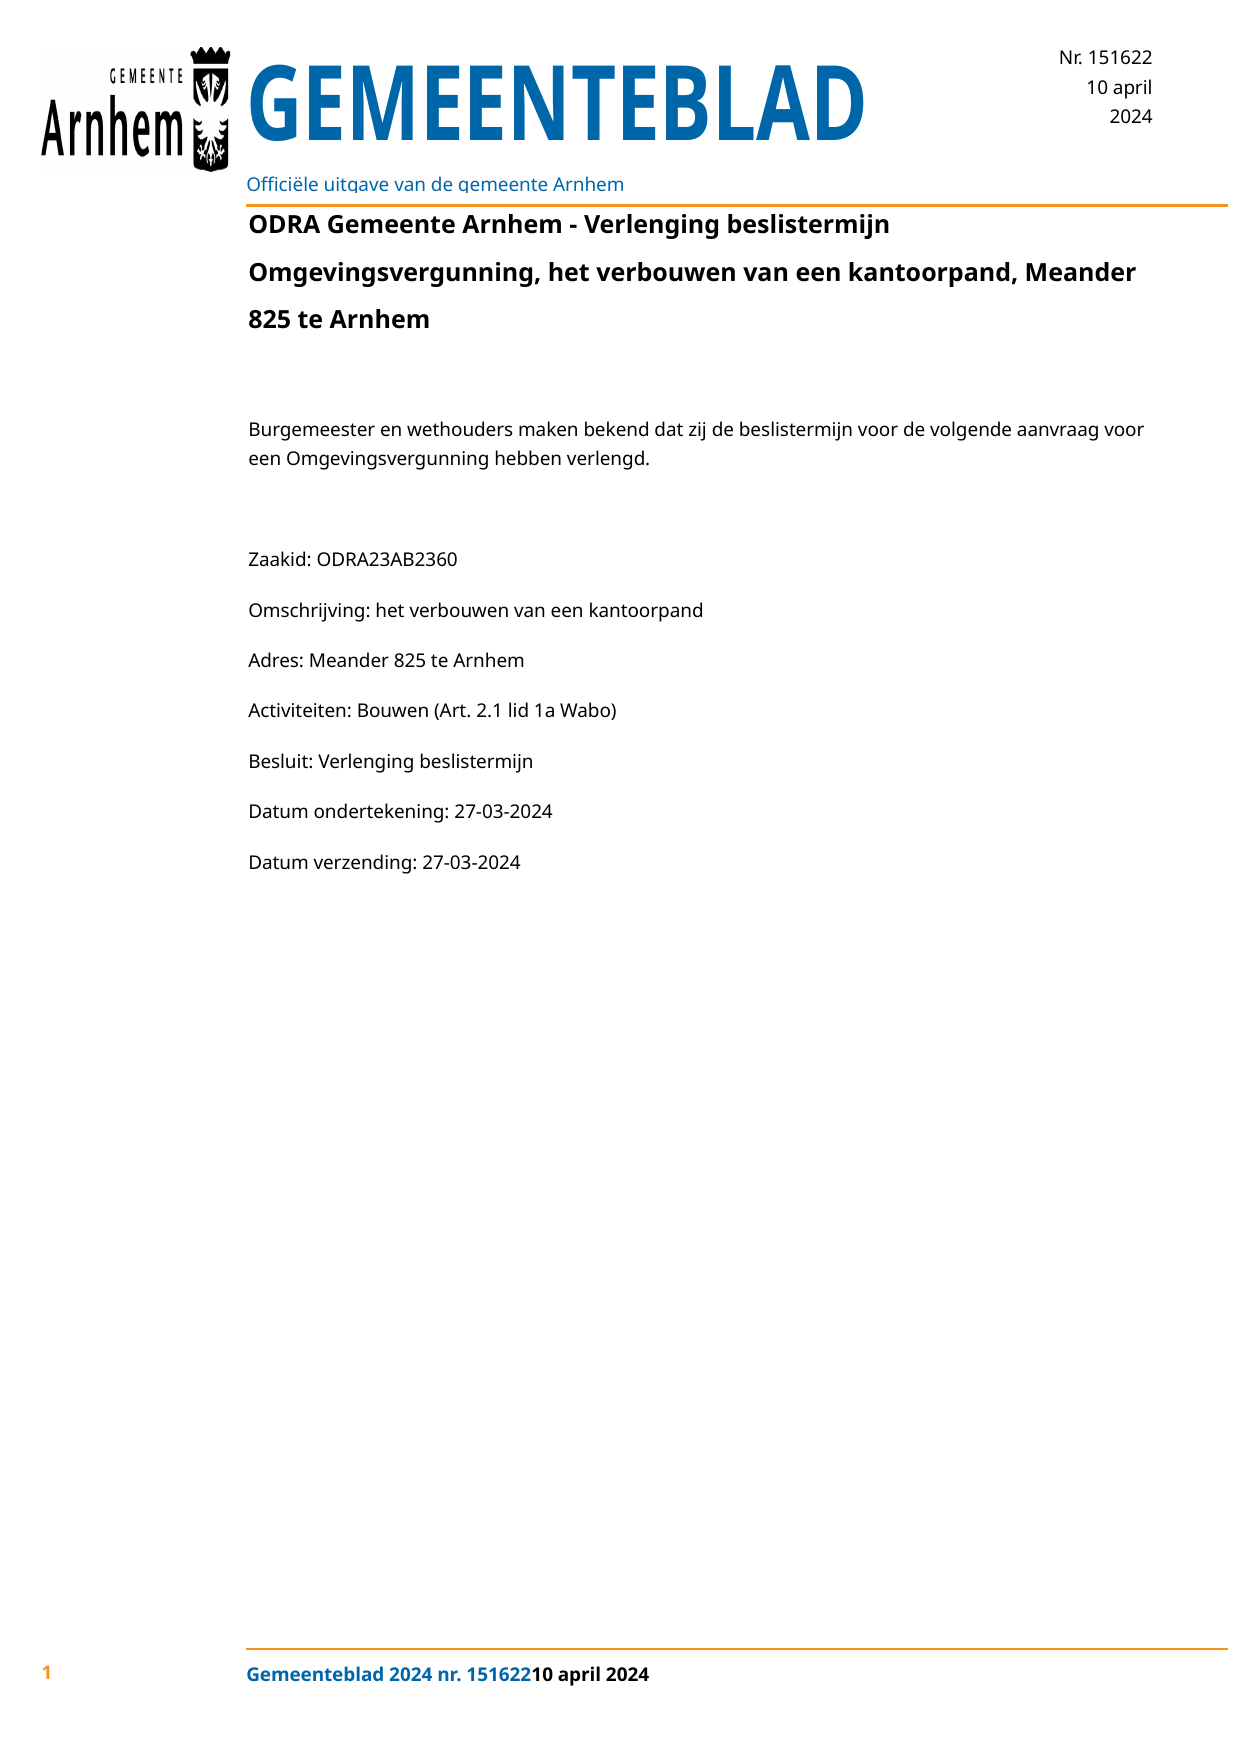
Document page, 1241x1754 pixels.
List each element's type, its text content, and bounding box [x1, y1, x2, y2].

text Datum ondertekening: 27-03-2024 [248, 798, 1152, 824]
text Zaakid: ODRA23AB2360 [248, 546, 1152, 572]
text Besluit: Verlenging beslistermijn [248, 748, 1152, 774]
text Datum verzending: 27-03-2024 [248, 849, 1152, 874]
text Activiteiten: Bouwen (Art. 2.1 lid 1a Wabo) [248, 698, 1152, 723]
text Omschrijving: het verbouwen van een kantoorpand [248, 597, 1152, 622]
text Burgemeester en wethouders maken bekend dat zij de beslistermijn voor de volgende aanvraag voor een Omgevingsvergunning hebben verlengd. [248, 416, 1152, 471]
text Adres: Meander 825 te Arnhem [248, 647, 1152, 673]
text ODRA Gemeente Arnhem - Verlenging beslistermijn Omgevingsvergunning, het verbouwen van een kantoorpand, Meander 825 te Arnhem [248, 207, 1152, 336]
picture [41, 47, 231, 172]
